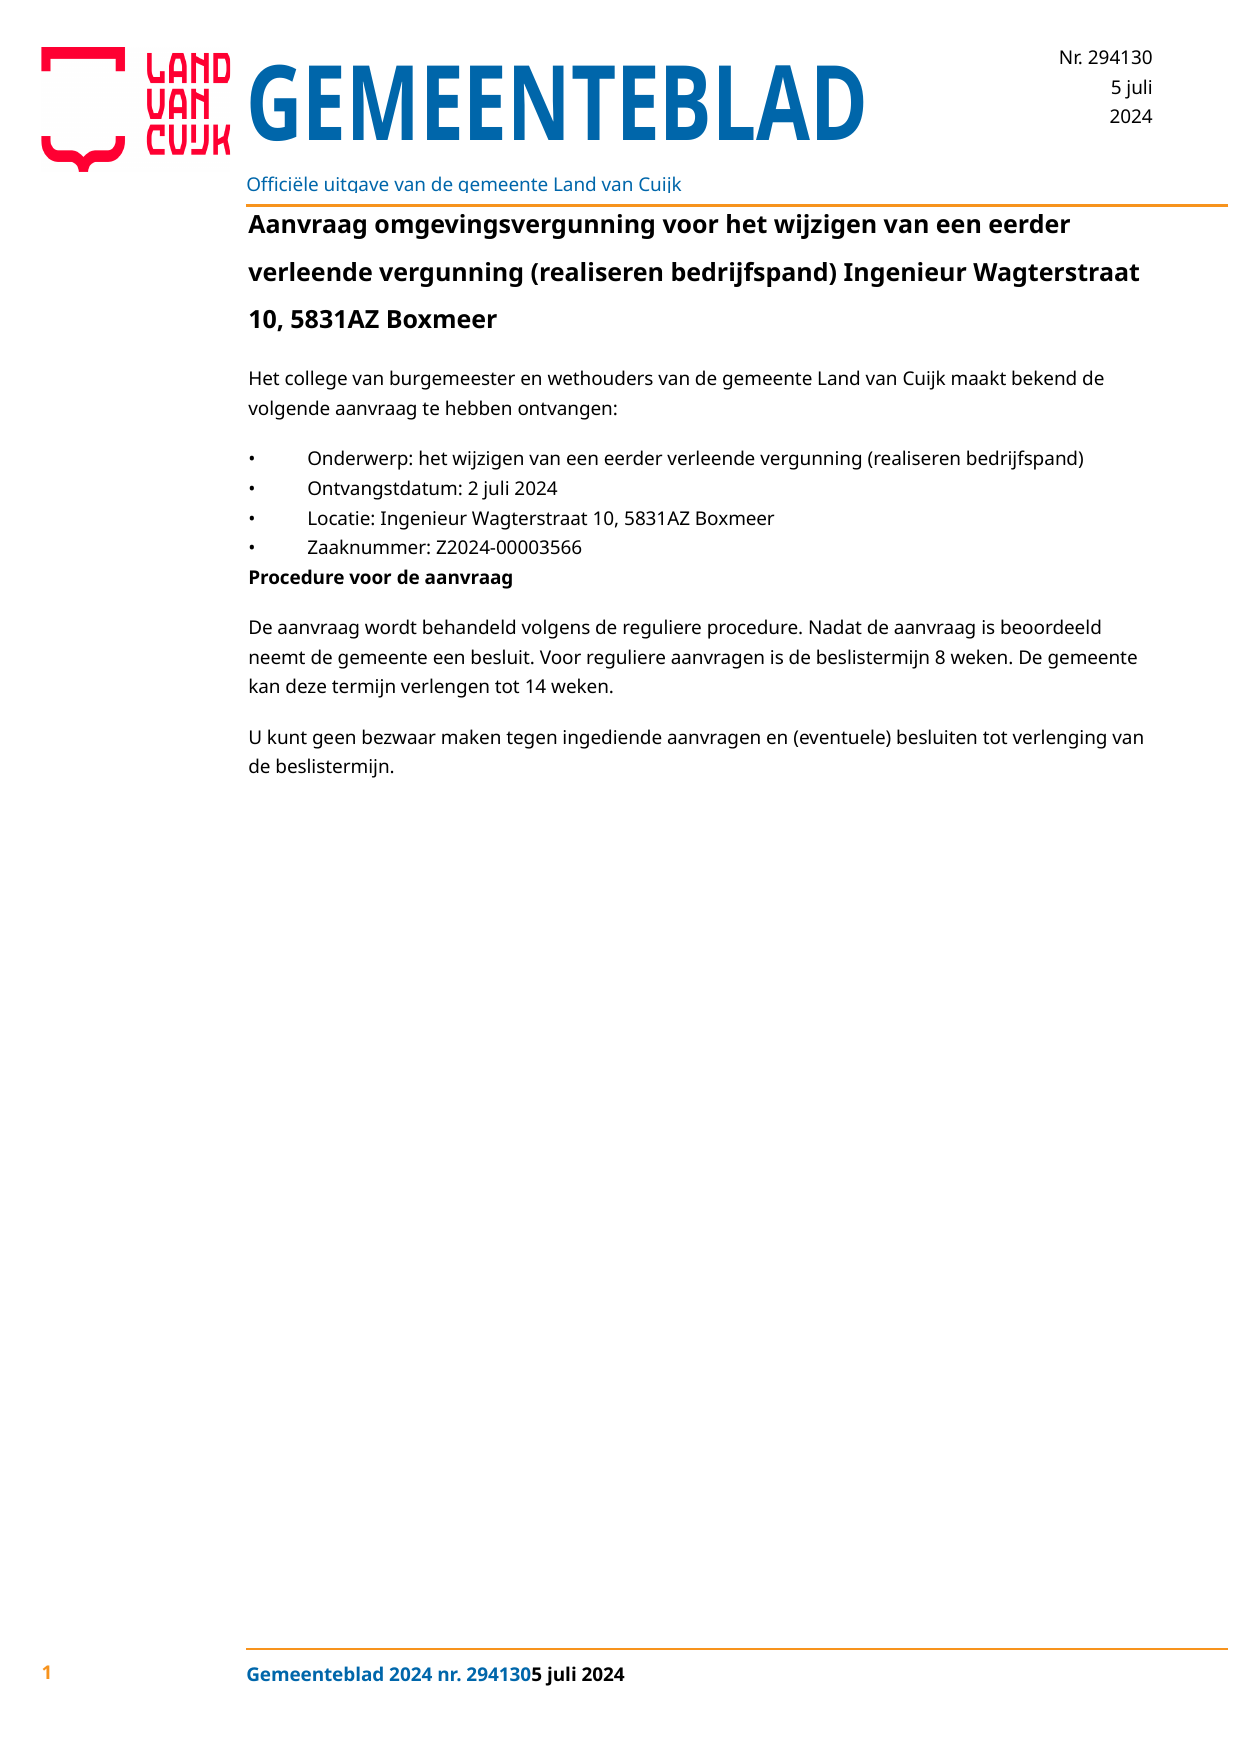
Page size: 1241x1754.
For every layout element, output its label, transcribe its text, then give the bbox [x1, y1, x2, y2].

picture [41, 47, 231, 172]
text U kunt geen bezwaar maken tegen ingediende aanvragen en (eventuele) besluiten tot verlenging van de beslistermijn. [248, 724, 1152, 779]
list Ontvangstdatum: 2 juli 2024 [248, 475, 1152, 501]
list Onderwerp: het wijzigen van een eerder verleende vergunning (realiseren bedrijfspand) [248, 446, 1152, 471]
text Procedure voor de aanvraag [248, 564, 1152, 589]
text Het college van burgemeester en wethouders van de gemeente Land van Cuijk maakt bekend de volgende aanvraag te hebben ontvangen: [248, 366, 1152, 421]
text De aanvraag wordt behandeld volgens de reguliere procedure. Nadat de aanvraag is beoordeeld neemt de gemeente een besluit. Voor reguliere aanvragen is de beslistermijn 8 weken. De gemeente kan deze termijn verlengen tot 14 weken. [248, 614, 1152, 699]
list Locatie: Ingenieur Wagterstraat 10, 5831AZ Boxmeer [248, 505, 1152, 530]
text Aanvraag omgevingsvergunning voor het wijzigen van een eerder verleende vergunning (realiseren bedrijfspand) Ingenieur Wagterstraat 10, 5831AZ Boxmeer [248, 207, 1152, 336]
list Zaaknummer: Z2024-00003566 [248, 534, 1152, 560]
